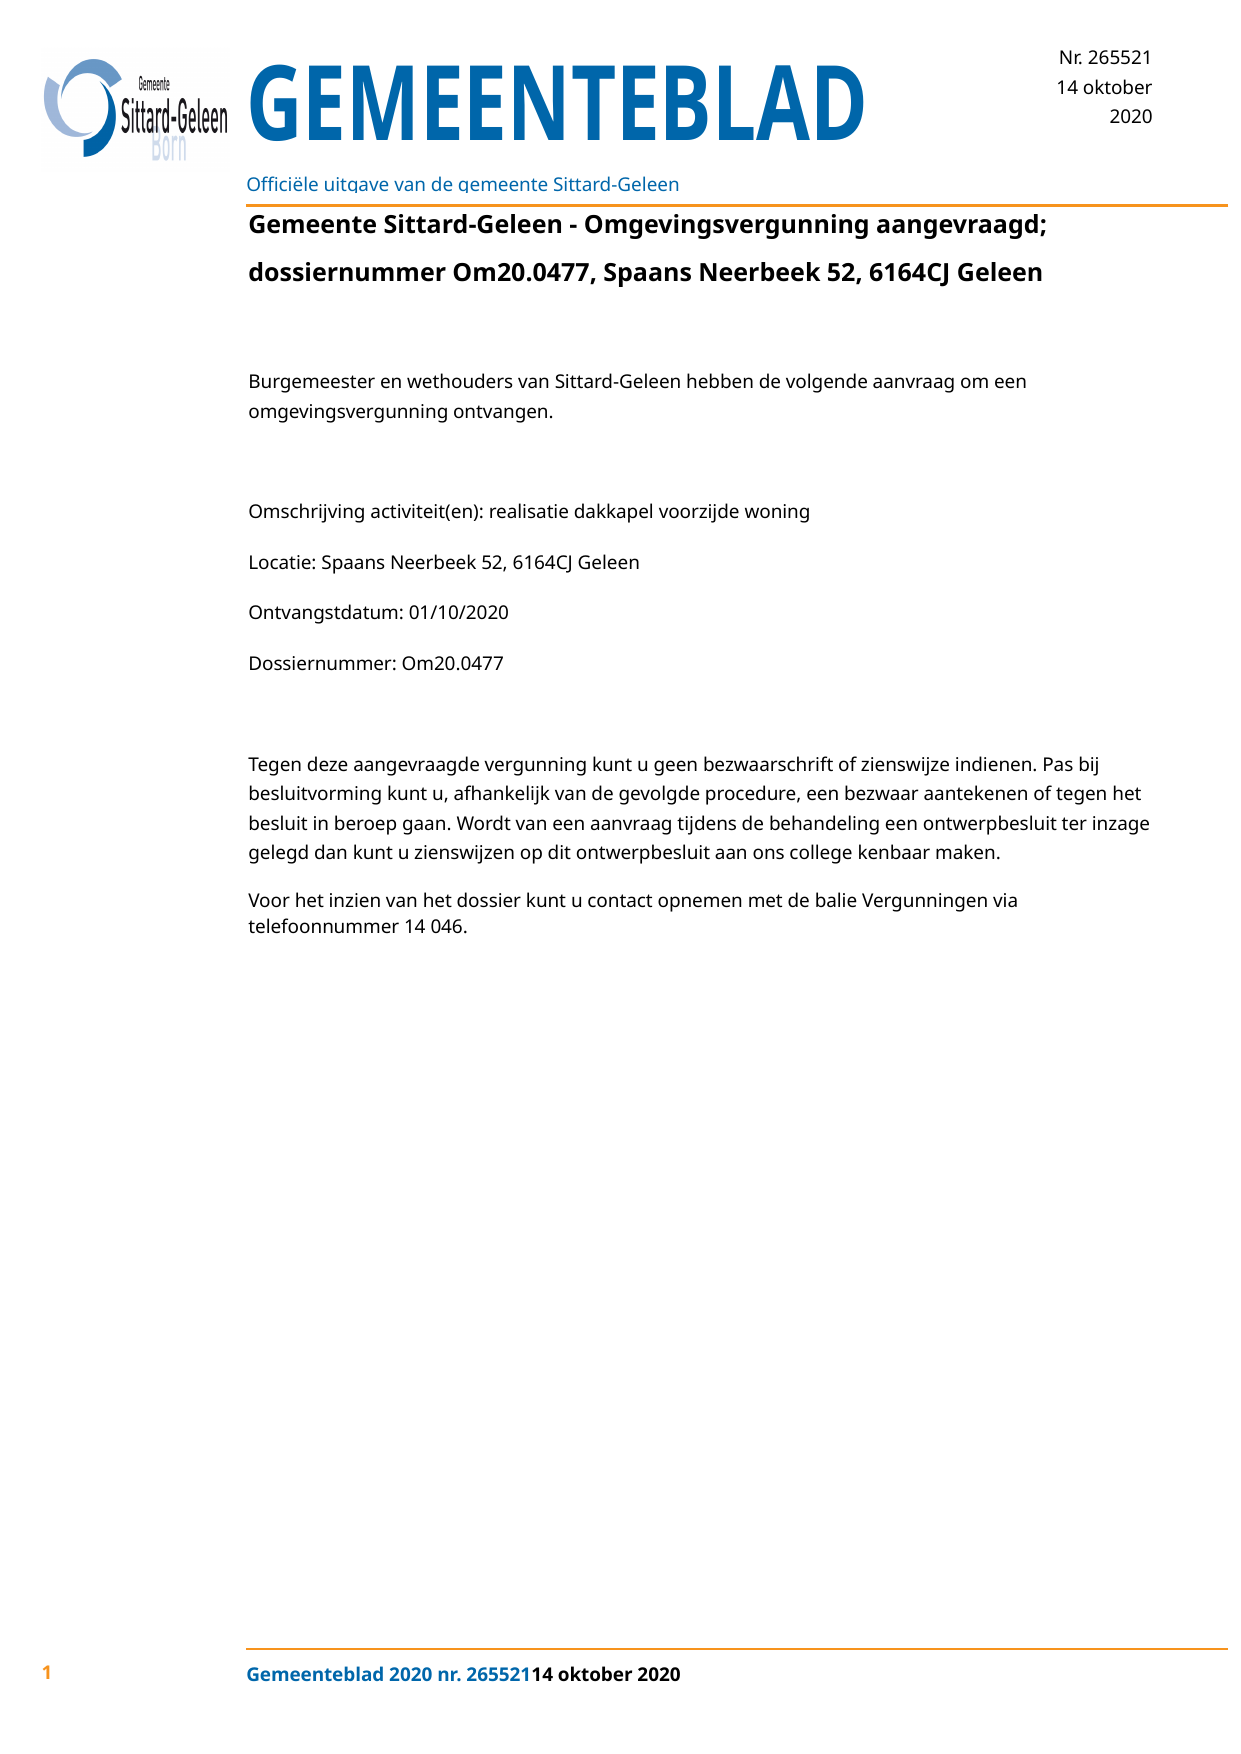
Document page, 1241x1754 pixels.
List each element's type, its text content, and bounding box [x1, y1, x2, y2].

text Locatie: Spaans Neerbeek 52, 6164CJ Geleen [248, 549, 1152, 575]
text Omschrijving activiteit(en): realisatie dakkapel voorzijde woning [248, 499, 1152, 524]
text Gemeente Sittard-Geleen - Omgevingsvergunning aangevraagd; dossiernummer Om20.0477, Spaans Neerbeek 52, 6164CJ Geleen [248, 207, 1152, 288]
text Ontvangstdatum: 01/10/2020 [248, 599, 1152, 625]
text Burgemeester en wethouders van Sittard-Geleen hebben de volgende aanvraag om een omgevingsvergunning ontvangen. [248, 368, 1152, 424]
text Voor het inzien van het dossier kunt u contact opnemen met de balie Vergunningen via telefoonnummer 14 046. [248, 887, 1152, 939]
text Dossiernummer: Om20.0477 [248, 650, 1152, 676]
picture [41, 47, 231, 172]
text Tegen deze aangevraagde vergunning kunt u geen bezwaarschrift of zienswijze indienen. Pas bij besluitvorming kunt u, afhankelijk van de gevolgde procedure, een bezwaar aantekenen of tegen het besluit in beroep gaan. Wordt van een aanvraag tijdens de behandeling een ontwerpbesluit ter inzage gelegd dan kunt u zienswijzen op dit ontwerpbesluit aan ons college kenbaar maken. [248, 751, 1152, 865]
